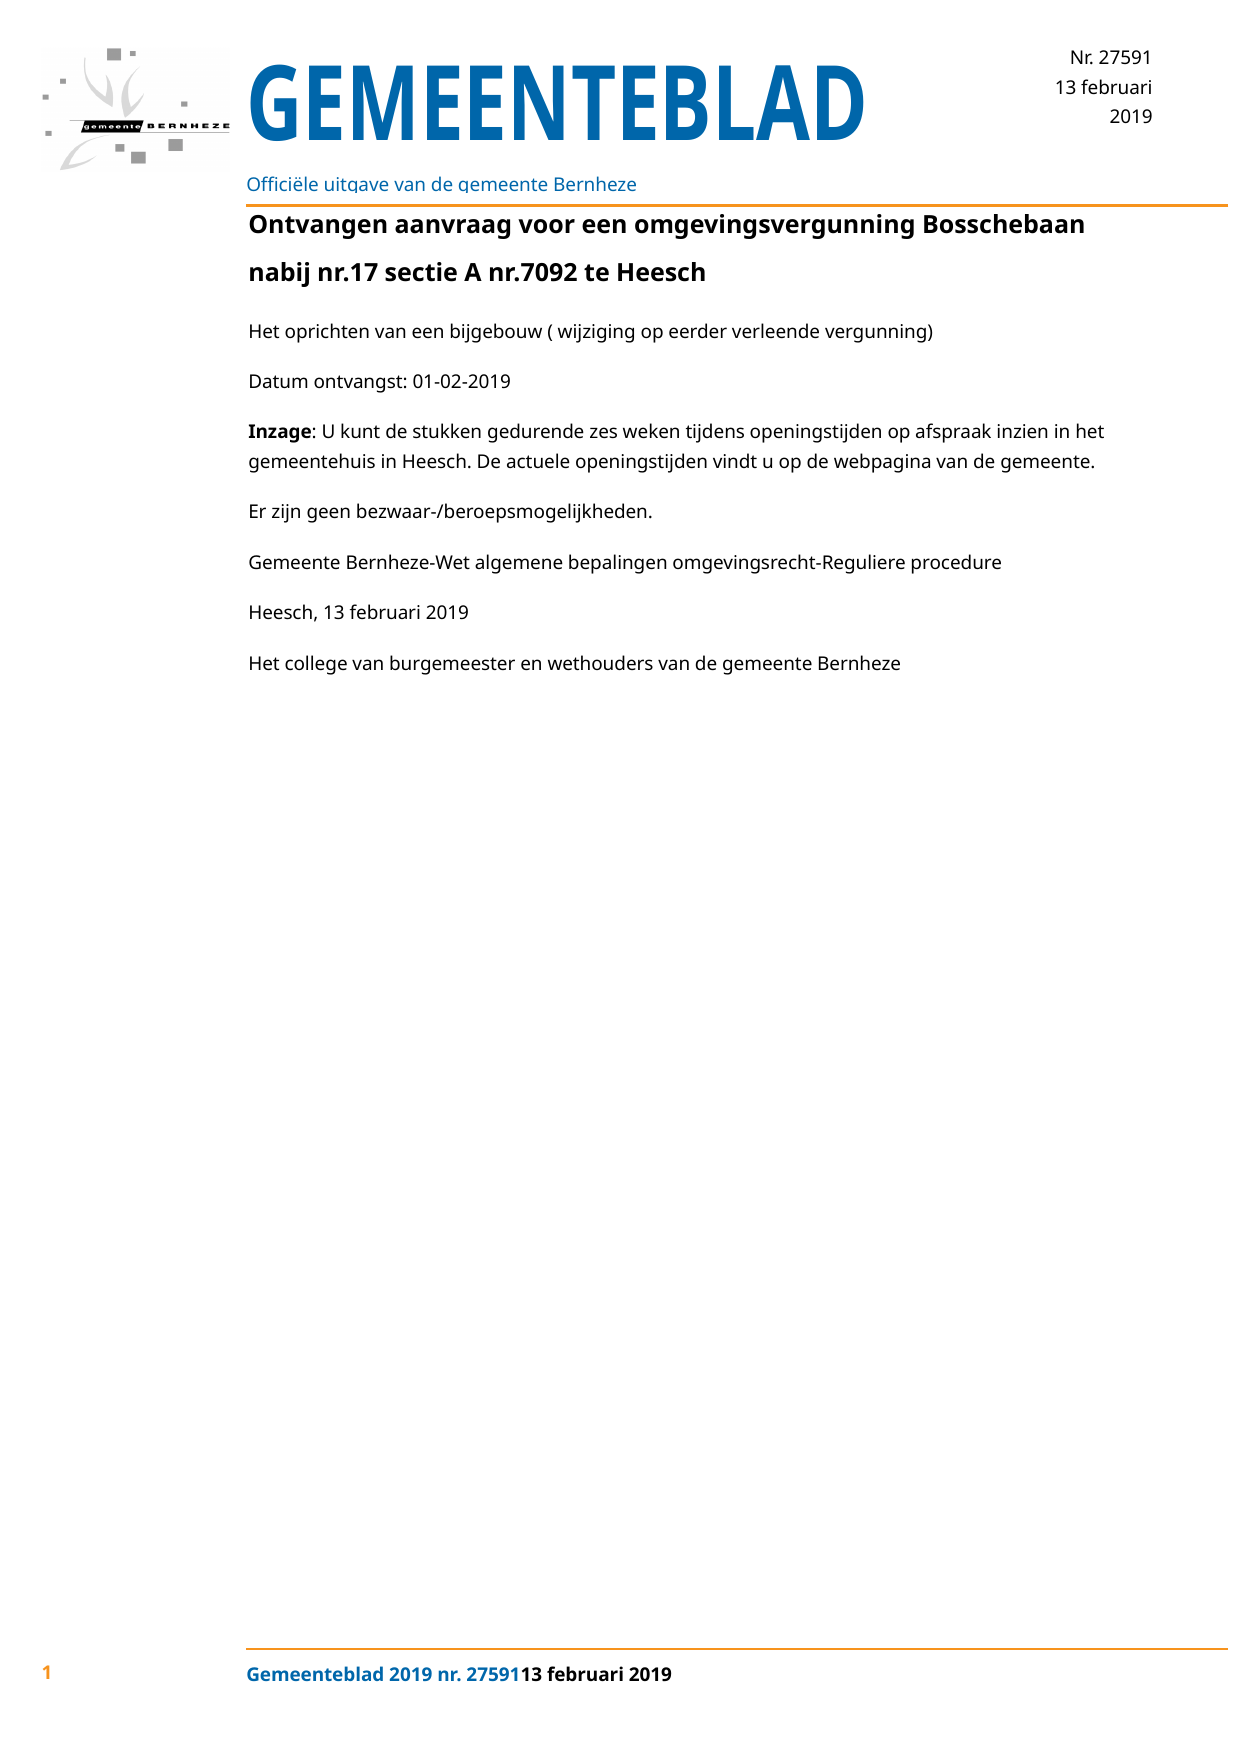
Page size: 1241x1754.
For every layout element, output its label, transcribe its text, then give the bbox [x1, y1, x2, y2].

text Er zijn geen bezwaar-/beroepsmogelijkheden. [248, 499, 1152, 524]
text Heesch, 13 februari 2019 [248, 599, 1152, 625]
text Ontvangen aanvraag voor een omgevingsvergunning Bosschebaan nabij nr.17 sectie A nr.7092 te Heesch [248, 207, 1152, 288]
text Inzage: U kunt de stukken gedurende zes weken tijdens openingstijden op afspraak inzien in het gemeentehuis in Heesch. De actuele openingstijden vindt u op de webpagina van de gemeente. [248, 419, 1152, 474]
picture [41, 47, 231, 172]
text Gemeente Bernheze-Wet algemene bepalingen omgevingsrecht-Reguliere procedure [248, 549, 1152, 575]
text Het college van burgemeester en wethouders van de gemeente Bernheze [248, 650, 1152, 676]
text Het oprichten van een bijgebouw ( wijziging op eerder verleende vergunning) [248, 318, 1152, 344]
text Datum ontvangst: 01-02-2019 [248, 368, 1152, 394]
